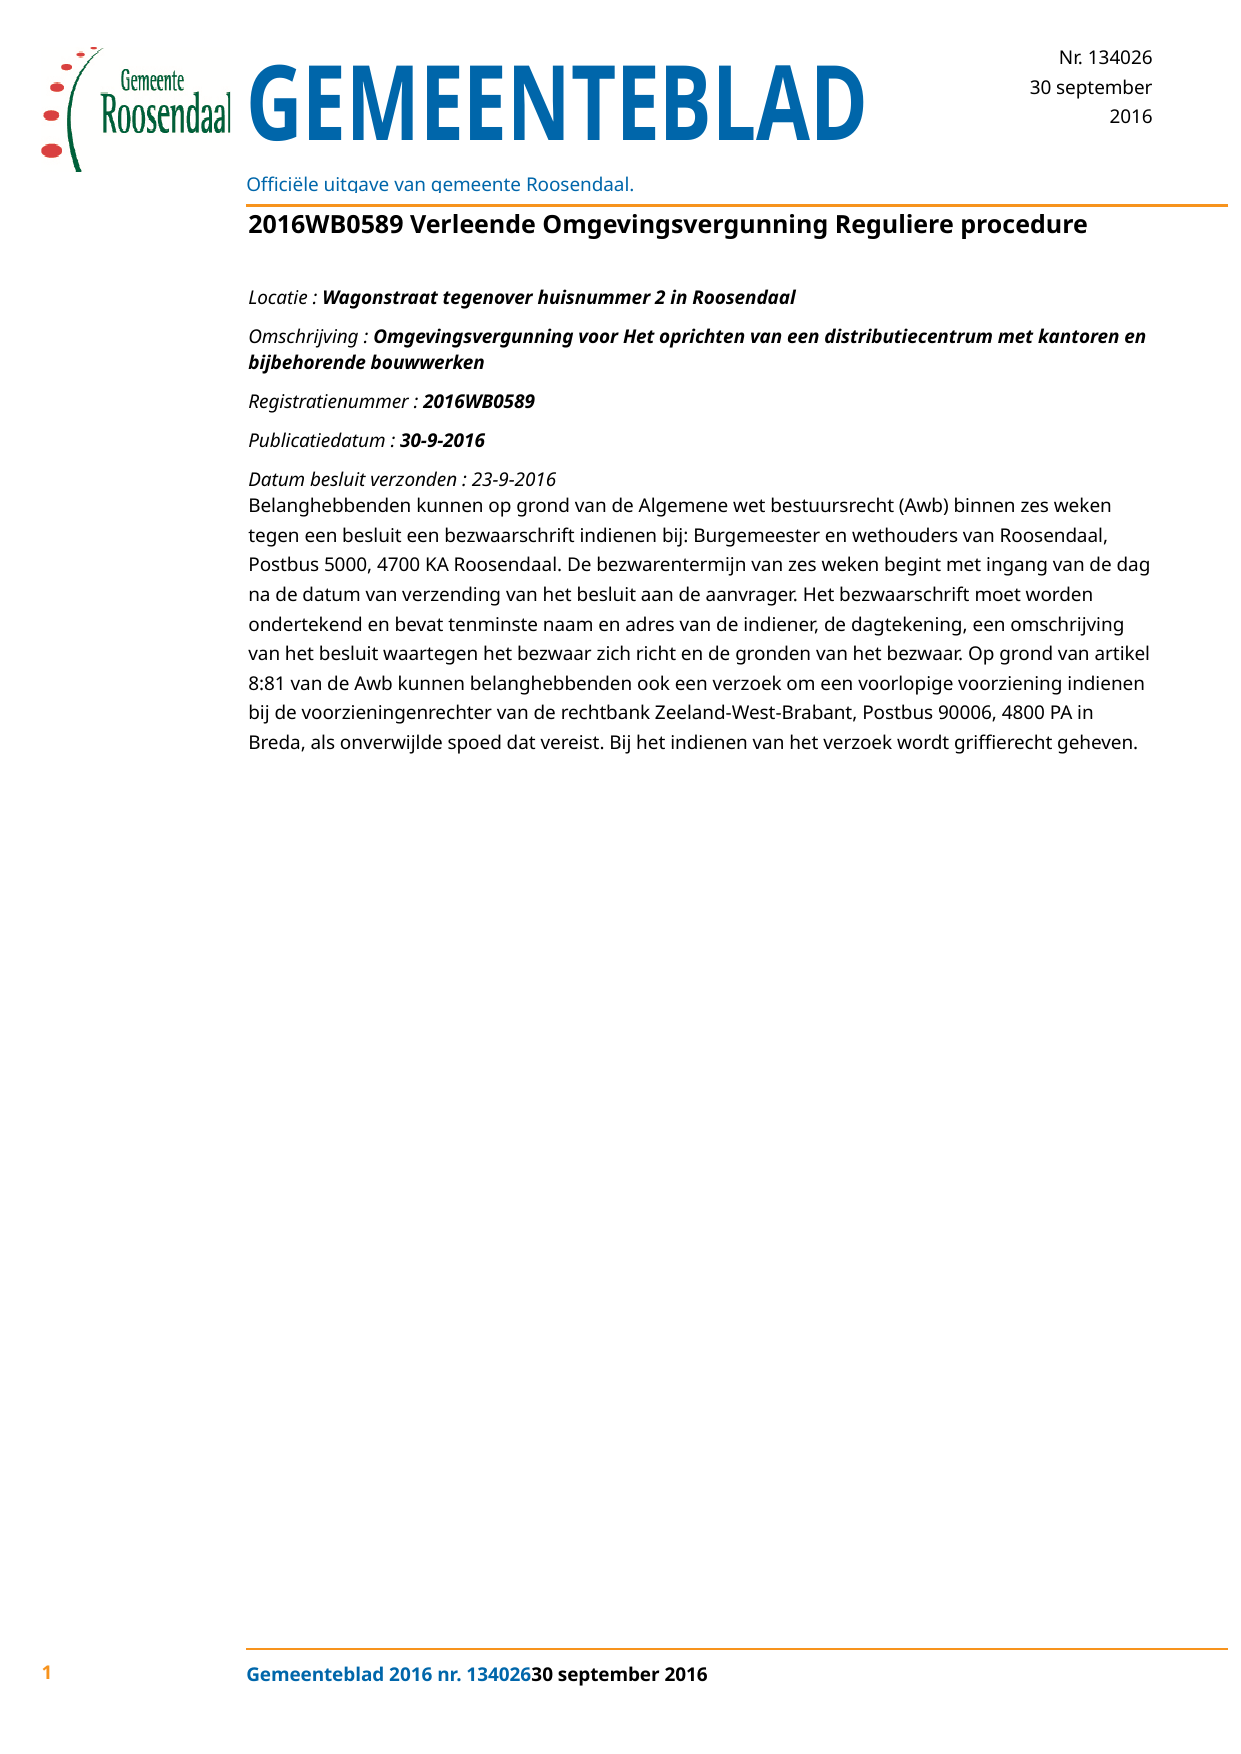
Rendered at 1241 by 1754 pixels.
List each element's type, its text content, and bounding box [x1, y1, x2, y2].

text Registratienummer : 2016WB0589 [248, 388, 1152, 414]
text Locatie : Wagonstraat tegenover huisnummer 2 in Roosendaal [248, 284, 1152, 309]
text Omschrijving : Omgevingsvergunning voor Het oprichten van een distributiecentrum met kantoren en bijbehorende bouwwerken [248, 323, 1152, 374]
text Publicatiedatum : 30-9-2016 [248, 427, 1152, 453]
text Datum besluit verzonden : 23-9-2016 [248, 467, 1152, 492]
text Belanghebbenden kunnen op grond van de Algemene wet bestuursrecht (Awb) binnen zes weken tegen een besluit een bezwaarschrift indienen bij: Burgemeester en wethouders van Roosendaal, Postbus 5000, 4700 KA Roosendaal. De bezwarentermijn van zes weken begint met ingang van de dag na de datum van verzending van het besluit aan de aanvrager. Het bezwaarschrift moet worden ondertekend en bevat tenminste naam en adres van de indiener, de dagtekening, een omschrijving van het besluit waartegen het bezwaar zich richt en de gronden van het bezwaar. Op grond van artikel 8:81 van de Awb kunnen belanghebbenden ook een verzoek om een voorlopige voorziening indienen bij de voorzieningenrechter van de rechtbank Zeeland-West-Brabant, Postbus 90006, 4800 PA in Breda, als onverwijlde spoed dat vereist. Bij het indienen van het verzoek wordt griffierecht geheven. [248, 492, 1152, 755]
picture [41, 47, 231, 172]
text 2016WB0589 Verleende Omgevingsvergunning Reguliere procedure [248, 207, 1152, 241]
